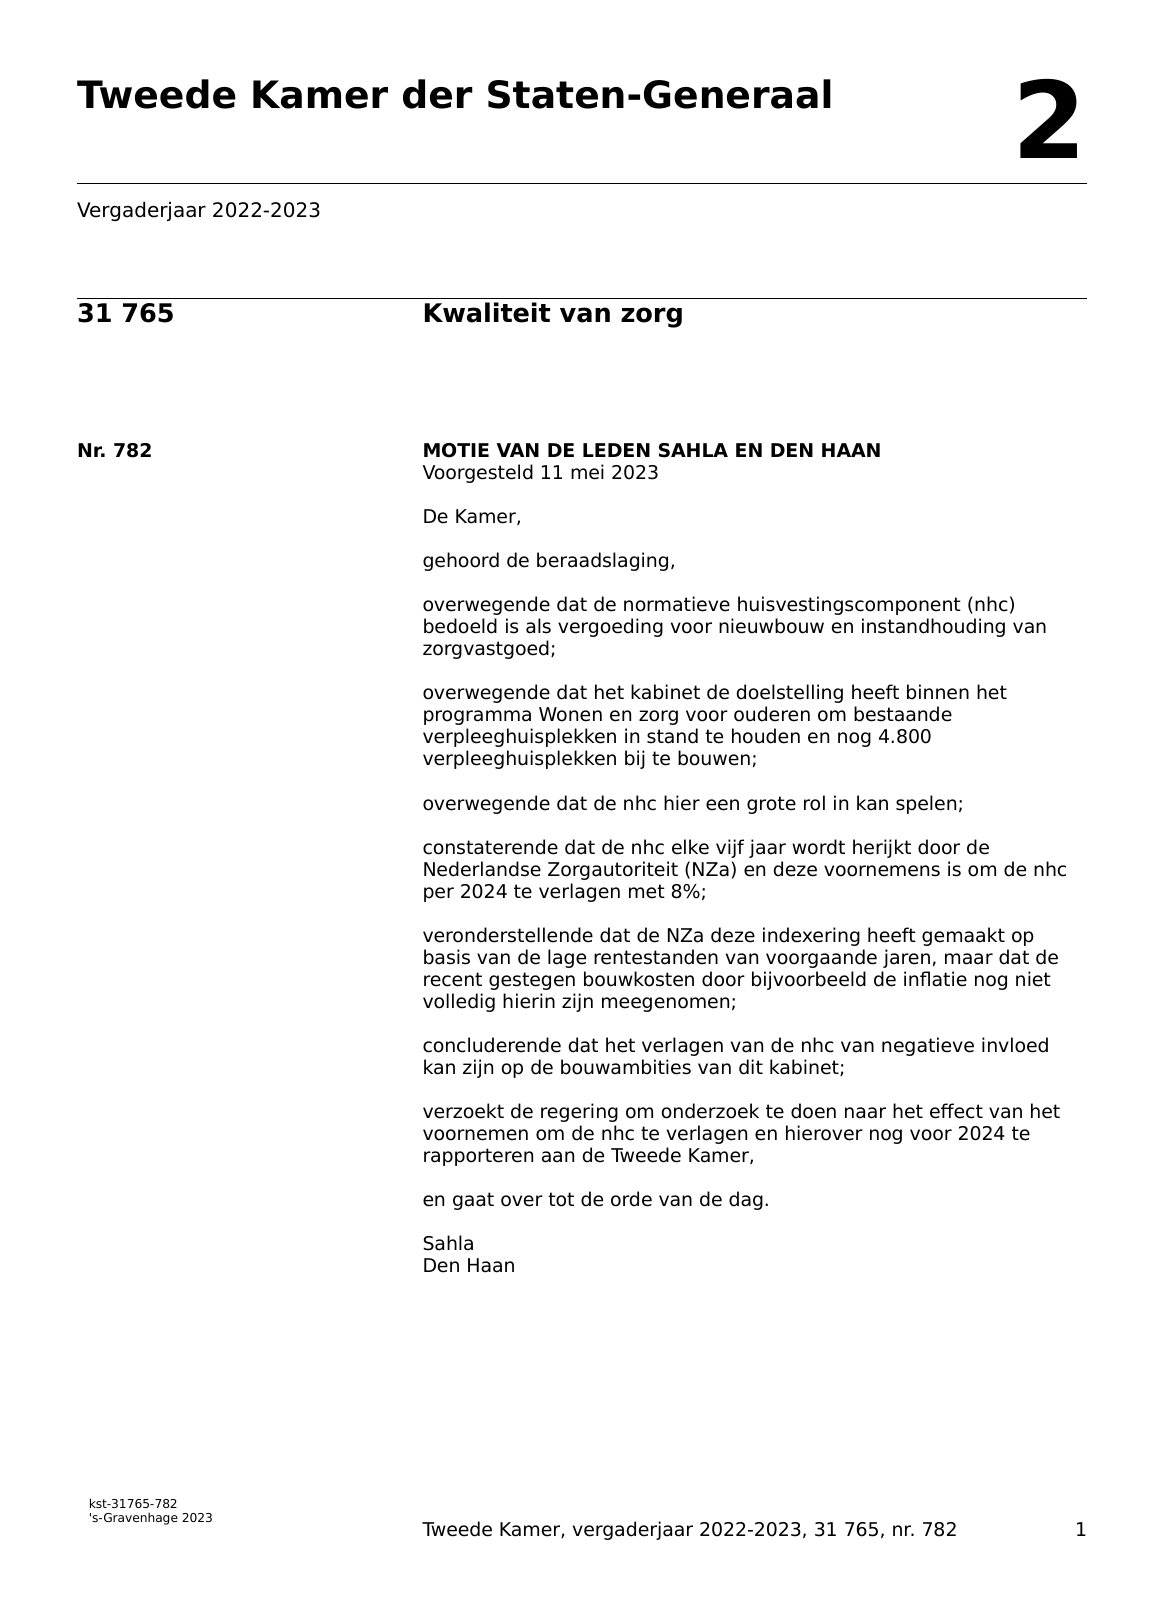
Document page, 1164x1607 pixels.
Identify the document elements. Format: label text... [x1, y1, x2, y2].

text overwegende dat de normatieve huisvestingscomponent (nhc) bedoeld is als vergoeding voor nieuwbouw en instandhouding van zorgvastgoed; [422, 594, 1087, 660]
text Den Haan [422, 1255, 1087, 1277]
text Sahla [422, 1233, 1087, 1255]
text en gaat over tot de orde van de dag. [422, 1189, 1087, 1211]
table_header Tweede Kamer der Staten-Generaal [77, 59, 886, 183]
text veronderstellende dat de NZa deze indexering heeft gemaakt op basis van de lage rentestanden van voorgaande jaren, maar dat de recent gestegen bouwkosten door bijvoorbeeld de inflatie nog niet volledig hierin zijn meegenomen; [422, 925, 1087, 1013]
text De Kamer, [422, 506, 1087, 528]
text concluderende dat het verlagen van de nhc van negatieve invloed kan zijn op de bouwambities van dit kabinet; [422, 1035, 1087, 1079]
text gehoord de beraadslaging, [422, 550, 1087, 572]
table_cell Vergaderjaar 2022-2023 [77, 184, 1087, 298]
subtitle 31 765 Kwaliteit van zorg [77, 299, 1087, 329]
text overwegende dat het kabinet de doelstelling heeft binnen het programma Wonen en zorg voor ouderen om bestaande verpleeghuisplekken in stand te houden en nog 4.800 verpleeghuisplekken bij te bouwen; [422, 682, 1087, 770]
text constaterende dat de nhc elke vijf jaar wordt herijkt door de Nederlandse Zorgautoriteit (NZa) en deze voornemens is om de nhc per 2024 te verlagen met 8%; [422, 837, 1087, 902]
text Voorgesteld 11 mei 2023 [422, 462, 1087, 484]
text overwegende dat de nhc hier een grote rol in kan spelen; [422, 792, 1087, 814]
subtitle Nr. 782 MOTIE VAN DE LEDEN SAHLA EN DEN HAAN [77, 440, 1087, 462]
text kst-31765-782 [88, 1497, 323, 1511]
text verzoekt de regering om onderzoek te doen naar het effect van het voornemen om de nhc te verlagen en hierover nog voor 2024 te rapporteren aan de Tweede Kamer, [422, 1101, 1087, 1167]
text 's-Gravenhage 2023 [88, 1511, 323, 1525]
table_header 2 [886, 59, 1087, 183]
